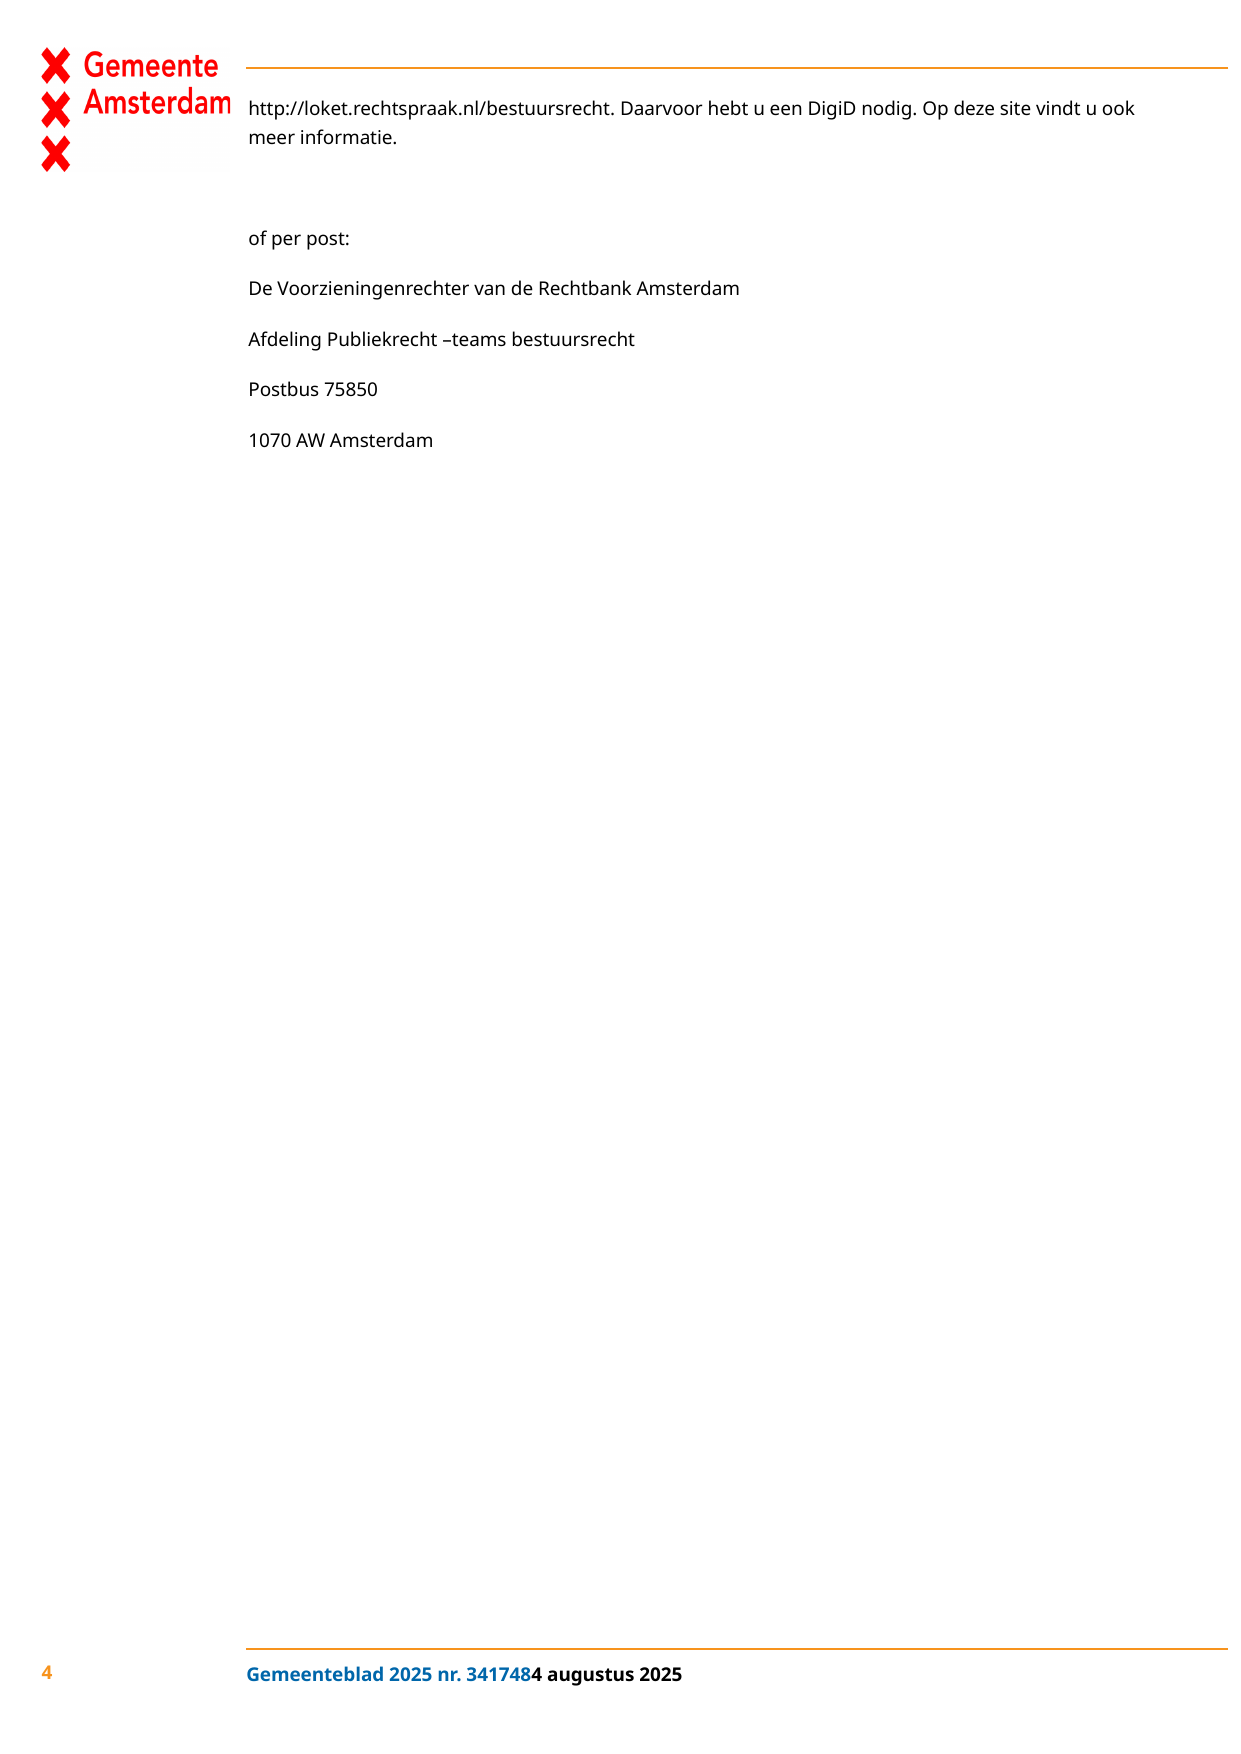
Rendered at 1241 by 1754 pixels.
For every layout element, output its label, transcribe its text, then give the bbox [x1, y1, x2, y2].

text 1070 AW Amsterdam [248, 427, 1152, 453]
text of per post: [248, 225, 1152, 251]
picture [41, 47, 231, 172]
text De Voorzieningenrechter van de Rechtbank Amsterdam [248, 276, 1152, 301]
text Afdeling Publiekrecht –teams bestuursrecht [248, 326, 1152, 352]
text Postbus 75850 [248, 376, 1152, 402]
text http://loket.rechtspraak.nl/bestuursrecht. Daarvoor hebt u een DigiD nodig. Op deze site vindt u ook meer informatie. [248, 95, 1152, 150]
